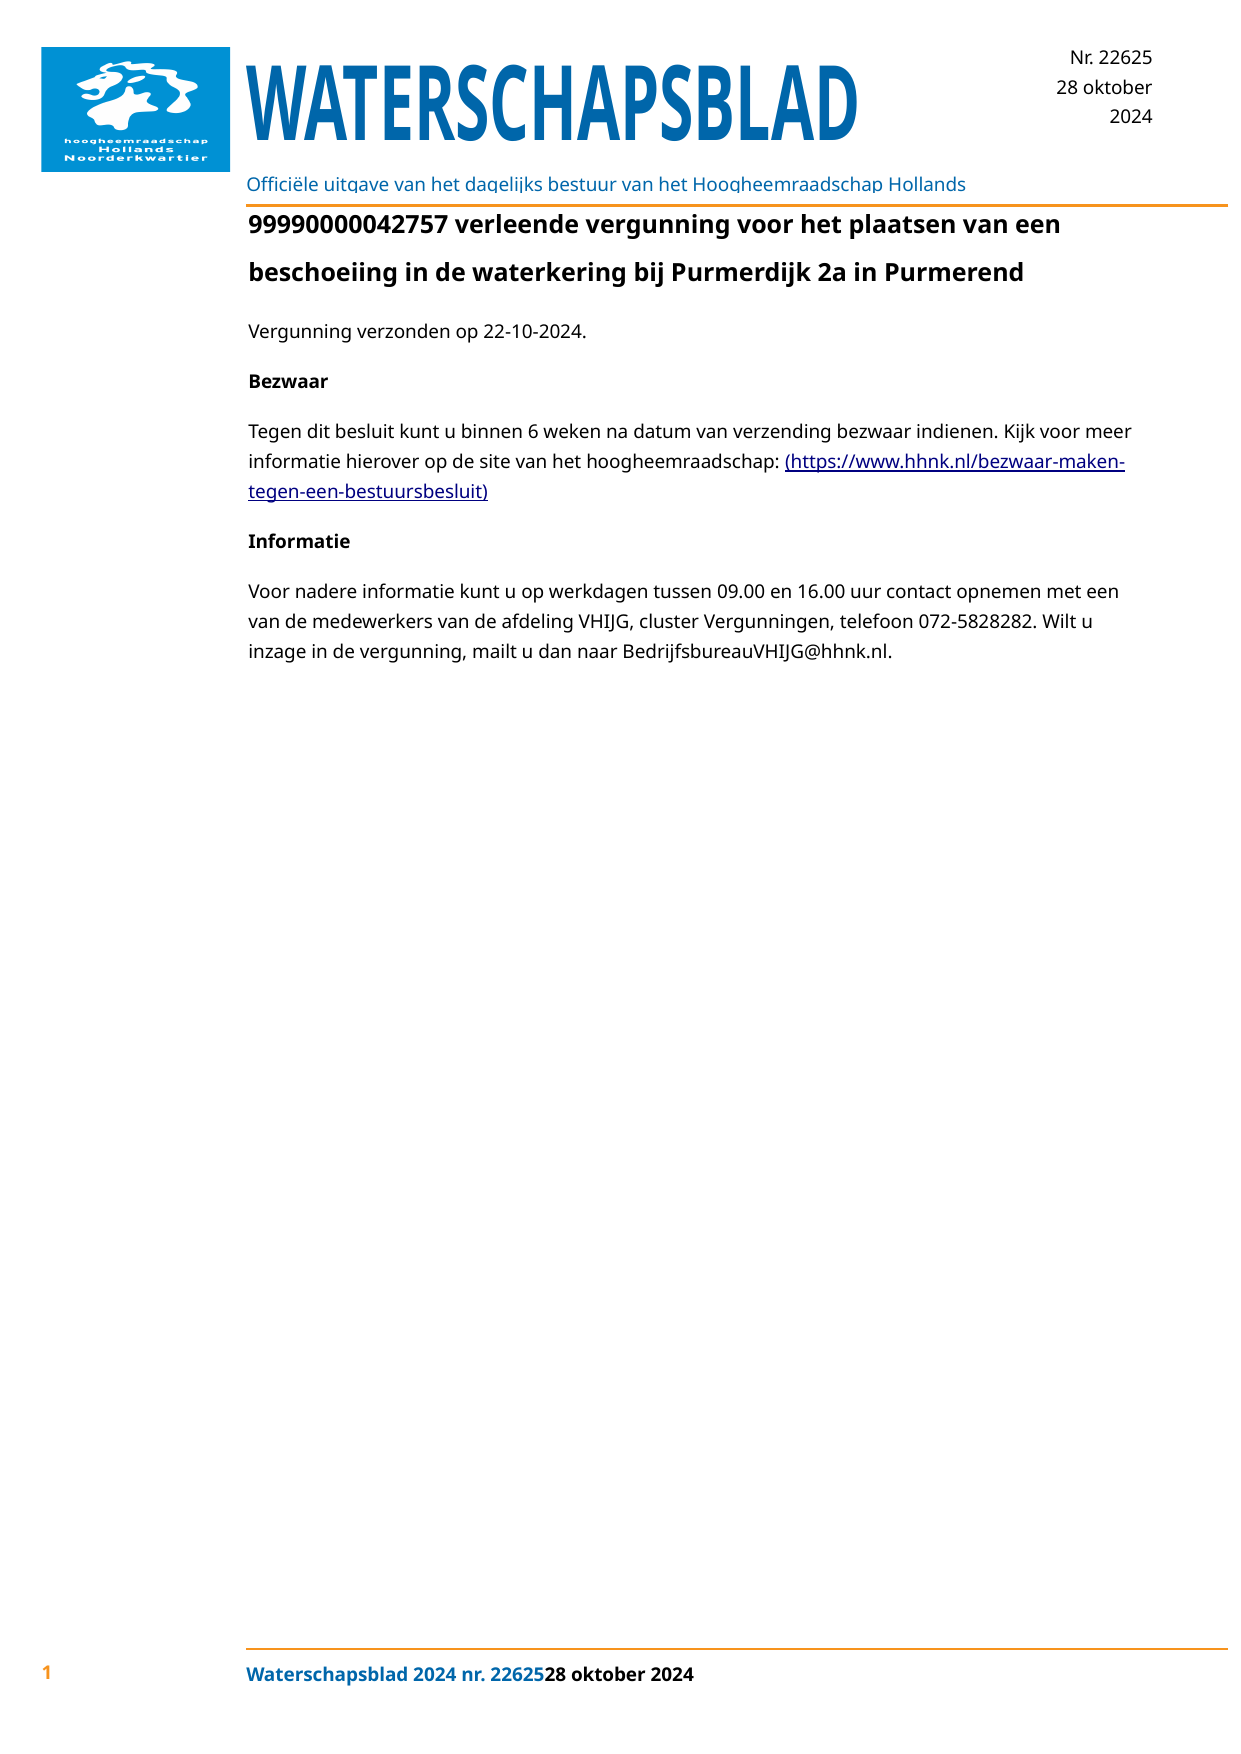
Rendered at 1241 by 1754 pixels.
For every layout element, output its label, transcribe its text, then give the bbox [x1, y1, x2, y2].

text Informatie [248, 528, 1152, 554]
picture [78, 64, 122, 99]
text Tegen dit besluit kunt u binnen 6 weken na datum van verzending bezwaar indienen. Kijk voor meer informatie hierover op de site van het hoogheemraadschap: (https://www.hhnk.nl/bezwaar-maken-tegen-een-bestuursbesluit) [248, 419, 1152, 504]
text Bezwaar [248, 368, 1152, 394]
text 99990000042757 verleende vergunning voor het plaatsen van een beschoeiing in de waterkering bij Purmerdijk 2a in Purmerend [248, 207, 1152, 288]
text Vergunning verzonden op 22-10-2024. [248, 318, 1152, 344]
picture [118, 62, 197, 112]
picture [129, 76, 144, 82]
text Voor nadere informatie kunt u op werkdagen tussen 09.00 en 16.00 uur contact opnemen met een van de medewerkers van de afdeling VHIJG, cluster Vergunningen, telefoon 072-5828282. Wilt u inzage in de vergunning, mailt u dan naar BedrijfsbureauVHIJG@hhnk.nl. [248, 579, 1152, 664]
picture [88, 87, 157, 130]
